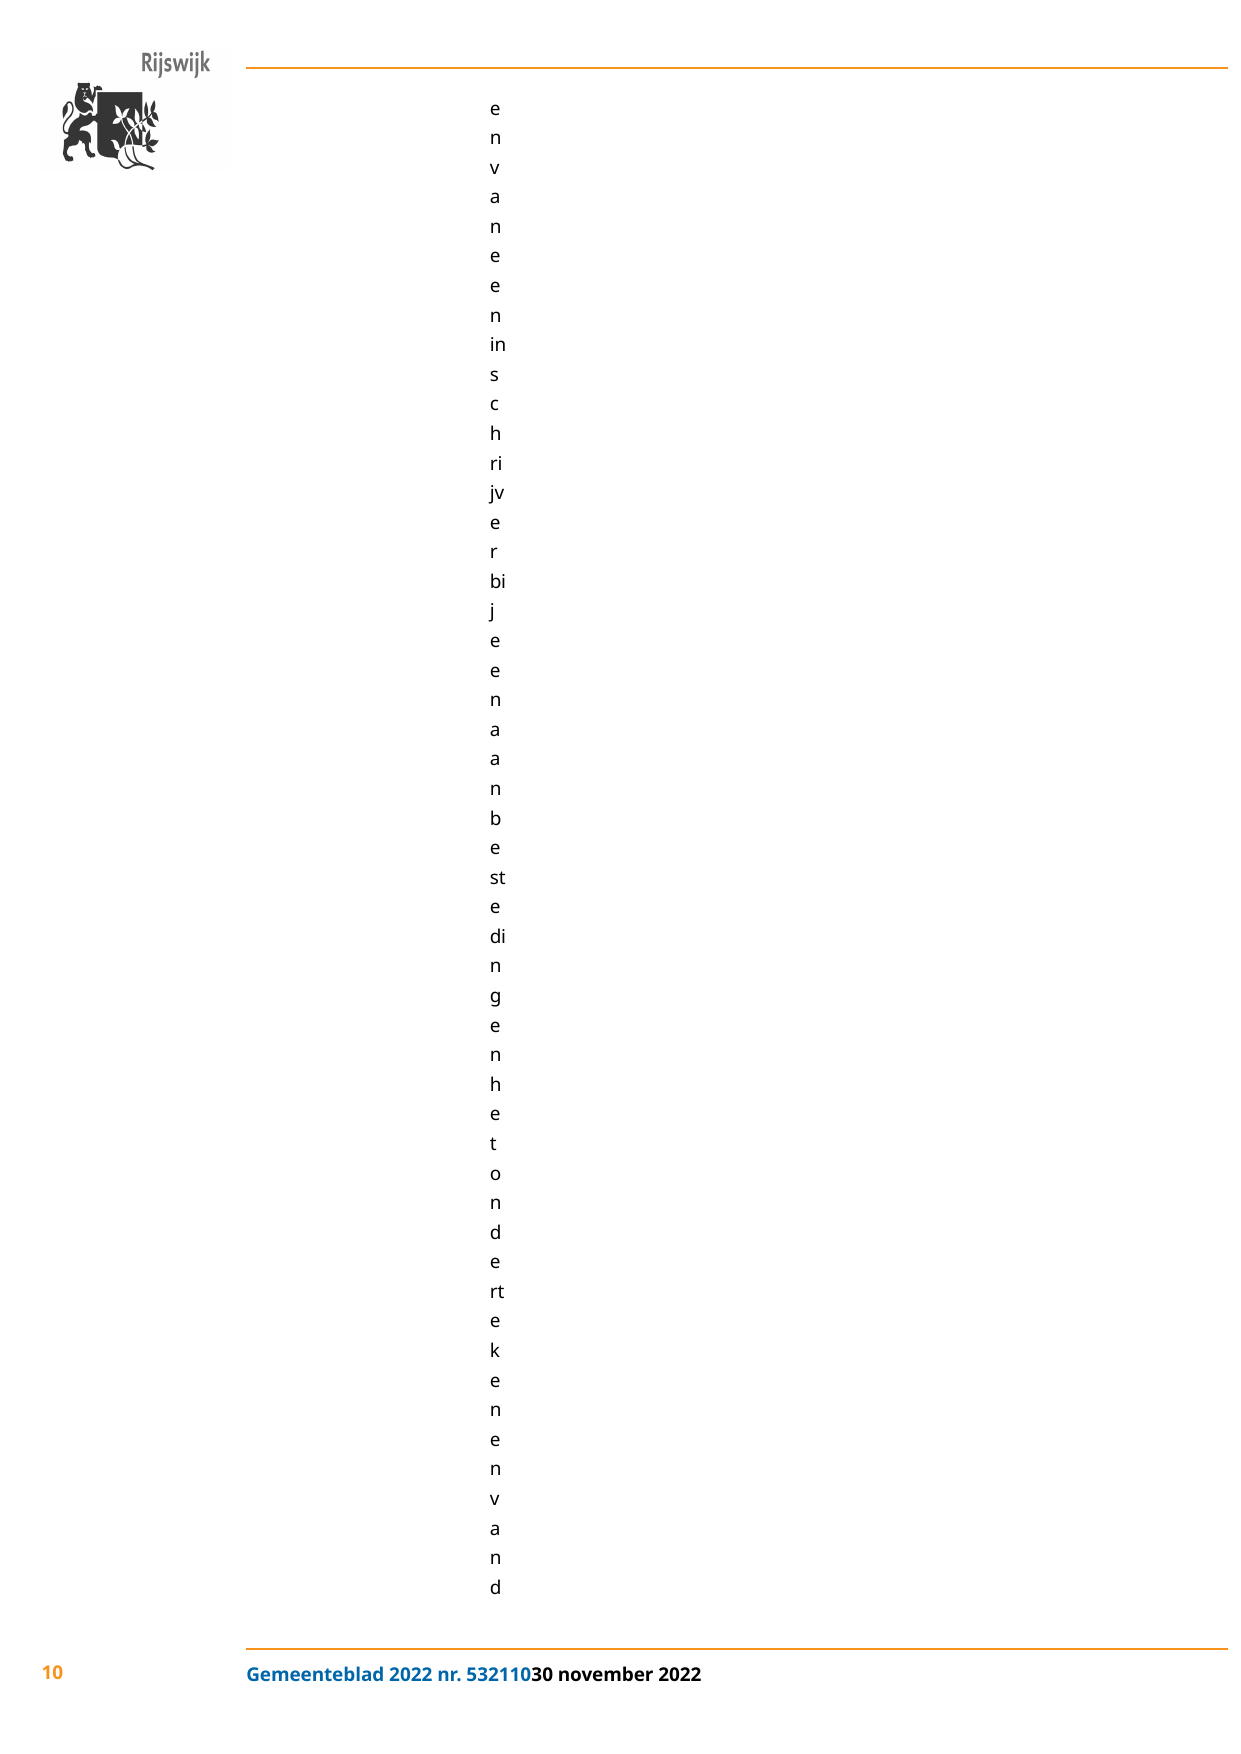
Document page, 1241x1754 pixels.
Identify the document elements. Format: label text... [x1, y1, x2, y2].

picture [41, 47, 231, 172]
table_cell [764, 95, 893, 1600]
table_cell en van een inschrijver bij een aanbesteding en het ondertekenen van d [377, 95, 506, 1600]
table_cell [506, 95, 635, 1600]
table_cell [894, 95, 1022, 1600]
table_cell [248, 95, 377, 1600]
table_cell [635, 95, 764, 1600]
table_cell [1023, 95, 1152, 1600]
